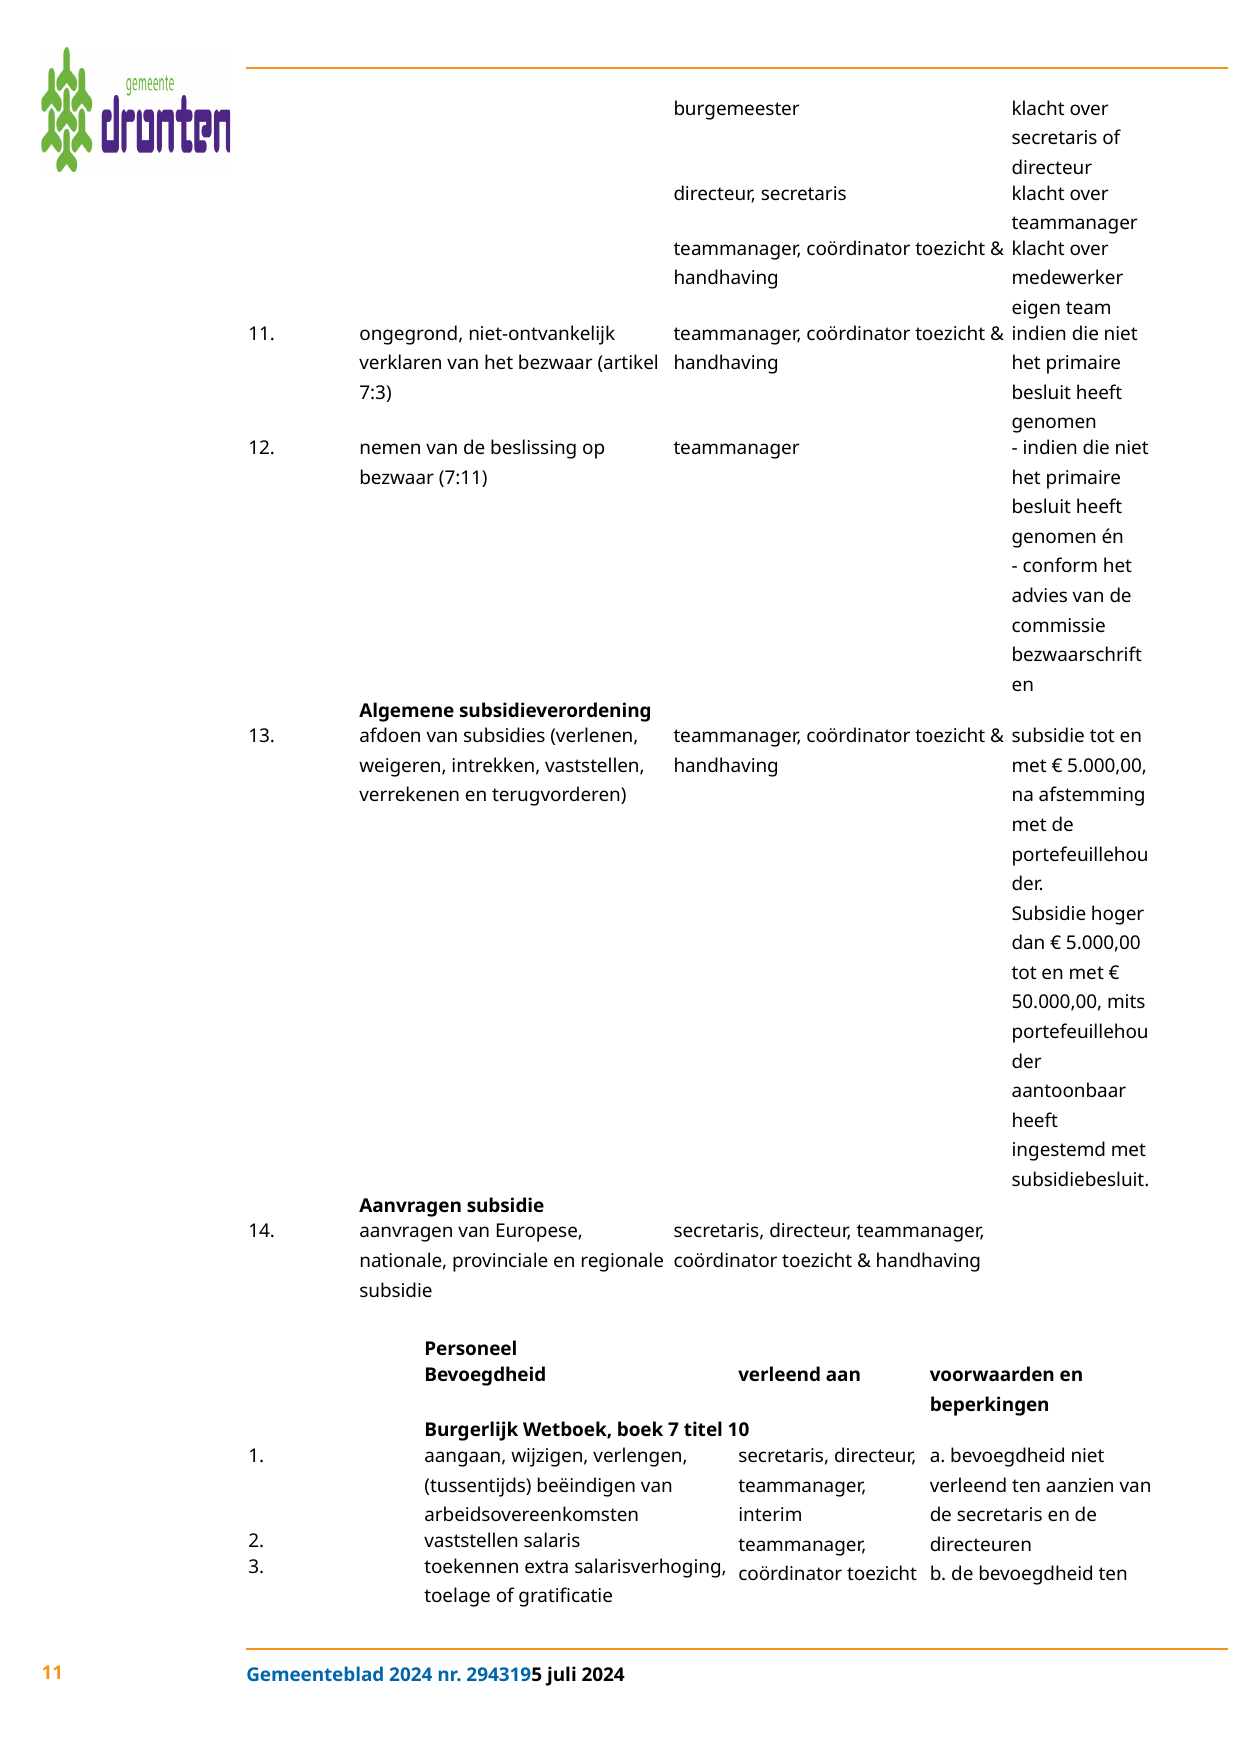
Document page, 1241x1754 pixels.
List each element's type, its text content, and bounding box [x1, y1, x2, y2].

table_cell 14. [248, 1218, 359, 1303]
table_cell toekennen extra salarisverhoging, toelage of gratificatie [424, 1553, 738, 1608]
table_cell klacht over medewerker eigen team [1011, 235, 1152, 320]
table_cell teammanager, coördinator toezicht & handhaving [673, 723, 1011, 1192]
table_cell directeur, secretaris [673, 180, 1011, 235]
table_cell ongegrond, niet-ontvankelijk verklaren van het bezwaar (artikel 7:3) [359, 320, 673, 434]
table_cell indien die niet het primaire besluit heeft genomen [1011, 320, 1152, 434]
table_cell klacht over secretaris of directeur [1011, 95, 1152, 180]
table_cell voorwaarden en beperkingen [930, 1361, 1152, 1417]
table_cell 11. [248, 320, 359, 434]
table_cell teammanager, coördinator toezicht & handhaving [673, 235, 1011, 320]
table_cell 12. [248, 434, 359, 697]
table_cell [248, 95, 359, 320]
table_cell nemen van de beslissing op bezwaar (7:11) [359, 434, 673, 697]
table_cell vaststellen salaris [424, 1527, 738, 1553]
table_cell verleend aan [738, 1361, 929, 1417]
table_cell teammanager [673, 434, 1011, 697]
table_cell [248, 697, 359, 722]
table_cell [359, 95, 673, 320]
table_cell [1011, 1218, 1152, 1303]
table_cell subsidie tot en met € 5.000,00, na afstemming met de portefeuillehouder. Subsidie hoger dan € 5.000,00 tot en met € 50.000,00, mits portefeuillehouder aantoonbaar heeft ingestemd met subsidiebesluit. [1011, 723, 1152, 1192]
table_cell - indien die niet het primaire besluit heeft genomen én - conform het advies van de commissie bezwaarschriften [1011, 434, 1152, 697]
table_cell [248, 1417, 424, 1442]
table_header Personeel [424, 1336, 1152, 1361]
table_cell Burgerlijk Wetboek, boek 7 titel 10 [424, 1417, 1152, 1442]
table_cell aanvragen van Europese, nationale, provinciale en regionale subsidie [359, 1218, 673, 1303]
table_cell 1. [248, 1442, 424, 1527]
table_cell 2. [248, 1527, 424, 1553]
table_cell [248, 1192, 359, 1218]
table_cell teammanager, coördinator toezicht & handhaving [673, 320, 1011, 434]
table_cell klacht over teammanager [1011, 180, 1152, 235]
table_cell [248, 1361, 424, 1417]
table_header [248, 1336, 424, 1361]
table_cell burgemeester [673, 95, 1011, 180]
table_cell Bevoegdheid [424, 1361, 738, 1417]
table_cell 3. [248, 1553, 424, 1608]
picture [41, 47, 231, 172]
table_cell secretaris, directeur, teammanager, interim teammanager, coördinator toezicht [738, 1442, 929, 1608]
table_cell Aanvragen subsidie [359, 1192, 1152, 1218]
table_cell 13. [248, 723, 359, 1192]
table_cell a. bevoegdheid niet verleend ten aanzien van de secretaris en de directeuren b. de bevoegdheid ten [930, 1442, 1152, 1608]
table_cell afdoen van subsidies (verlenen, weigeren, intrekken, vaststellen, verrekenen en terugvorderen) [359, 723, 673, 1192]
table_cell secretaris, directeur, teammanager, coördinator toezicht & handhaving [673, 1218, 1011, 1303]
table_cell aangaan, wijzigen, verlengen, (tussentijds) beëindigen van arbeidsovereenkomsten [424, 1442, 738, 1527]
table_cell Algemene subsidieverordening [359, 697, 1152, 722]
